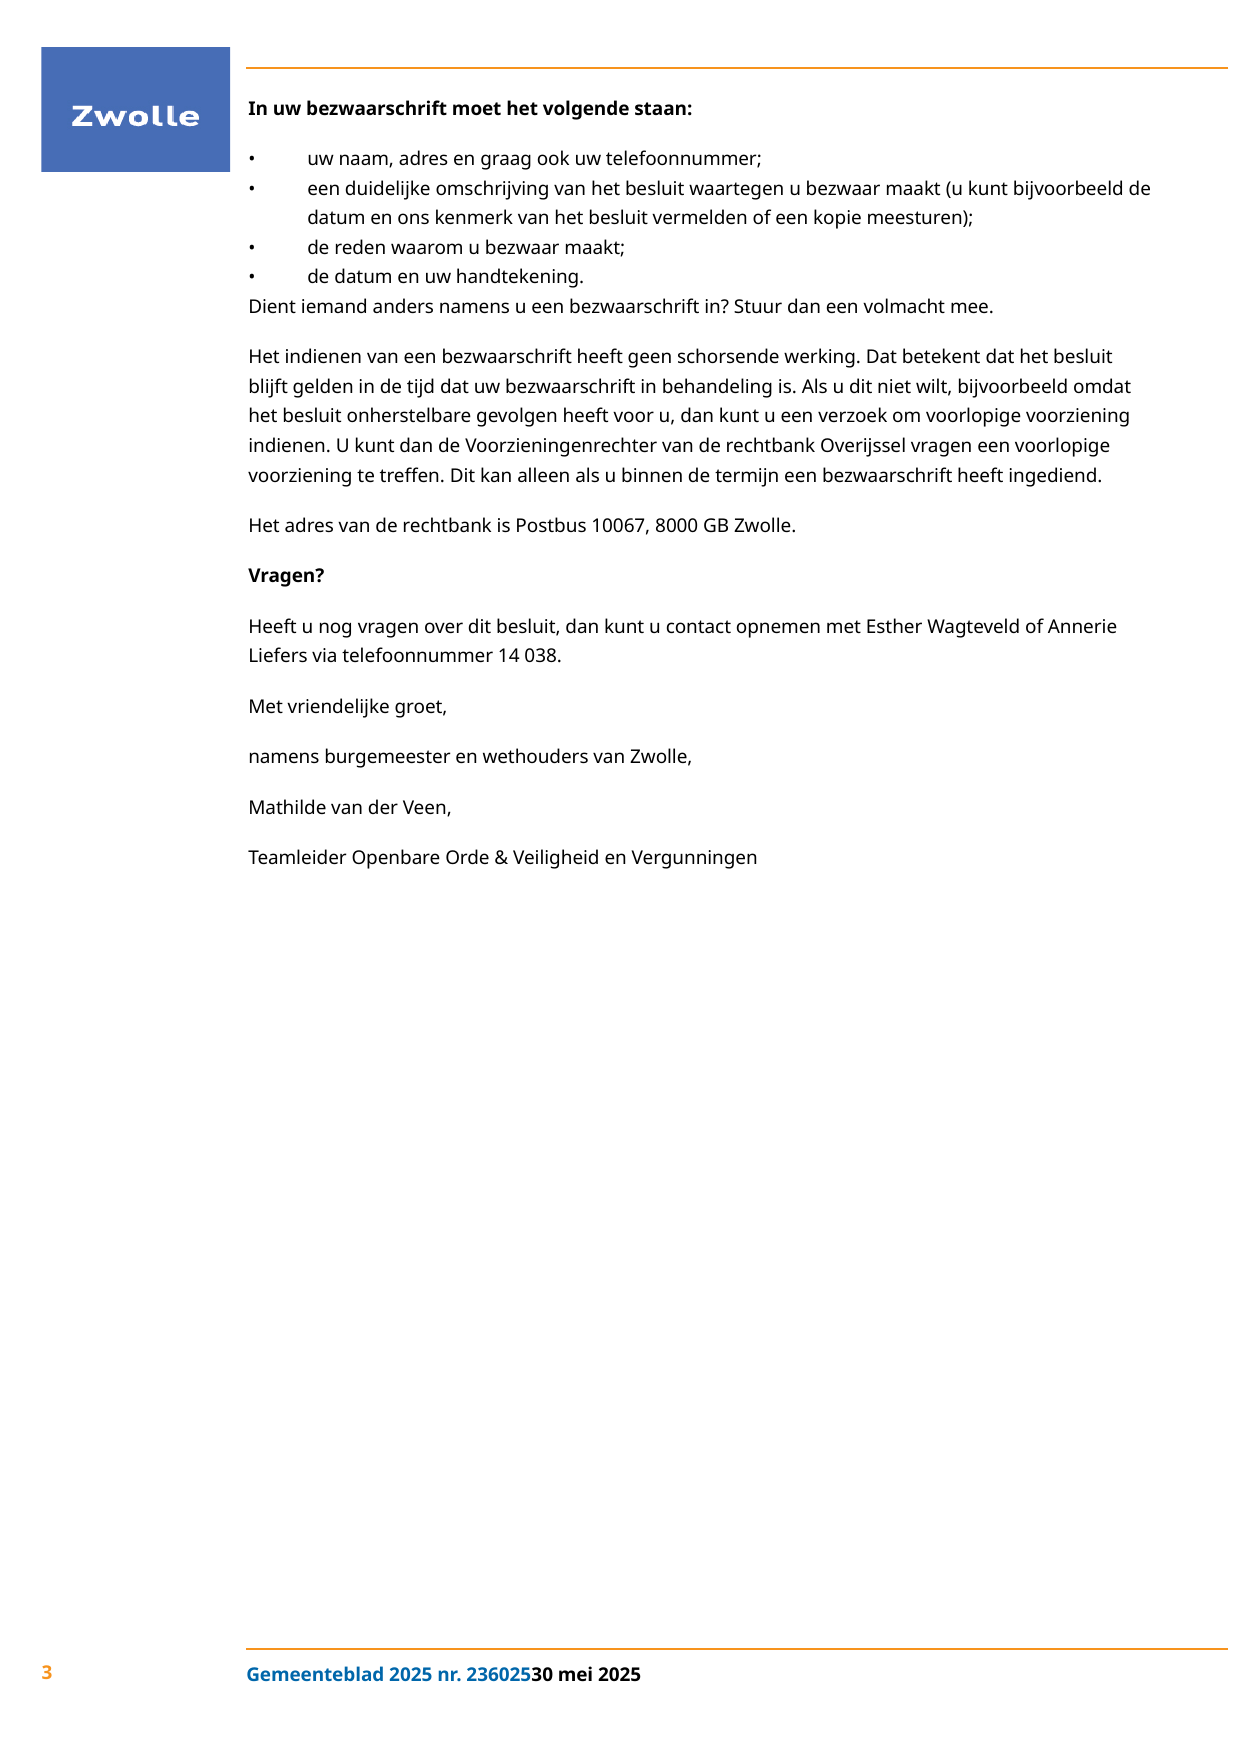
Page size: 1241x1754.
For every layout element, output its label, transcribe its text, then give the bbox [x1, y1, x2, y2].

text Met vriendelijke groet, [248, 693, 1152, 719]
picture [41, 47, 231, 172]
list een duidelijke omschrijving van het besluit waartegen u bezwaar maakt (u kunt bijvoorbeeld de datum en ons kenmerk van het besluit vermelden of een kopie meesturen); [248, 175, 1152, 230]
list de datum en uw handtekening. [248, 263, 1152, 289]
text Teamleider Openbare Orde & Veiligheid en Vergunningen [248, 844, 1152, 870]
list uw naam, adres en graag ook uw telefoonnummer; [248, 145, 1152, 171]
text namens burgemeester en wethouders van Zwolle, [248, 743, 1152, 769]
text Heeft u nog vragen over dit besluit, dan kunt u contact opnemen met Esther Wagteveld of Annerie Liefers via telefoonnummer 14 038. [248, 613, 1152, 668]
text Mathilde van der Veen, [248, 794, 1152, 820]
text Dient iemand anders namens u een bezwaarschrift in? Stuur dan een volmacht mee. [248, 293, 1152, 319]
list de reden waarom u bezwaar maakt; [248, 234, 1152, 260]
text Het indienen van een bezwaarschrift heeft geen schorsende werking. Dat betekent dat het besluit blijft gelden in de tijd dat uw bezwaarschrift in behandeling is. Als u dit niet wilt, bijvoorbeeld omdat het besluit onherstelbare gevolgen heeft voor u, dan kunt u een verzoek om voorlopige voorziening indienen. U kunt dan de Voorzieningenrechter van de rechtbank Overijssel vragen een voorlopige voorziening te treffen. Dit kan alleen als u binnen de termijn een bezwaarschrift heeft ingediend. [248, 343, 1152, 488]
text Vragen? [248, 563, 1152, 588]
text In uw bezwaarschrift moet het volgende staan: [248, 95, 1152, 121]
text Het adres van de rechtbank is Postbus 10067, 8000 GB Zwolle. [248, 512, 1152, 538]
